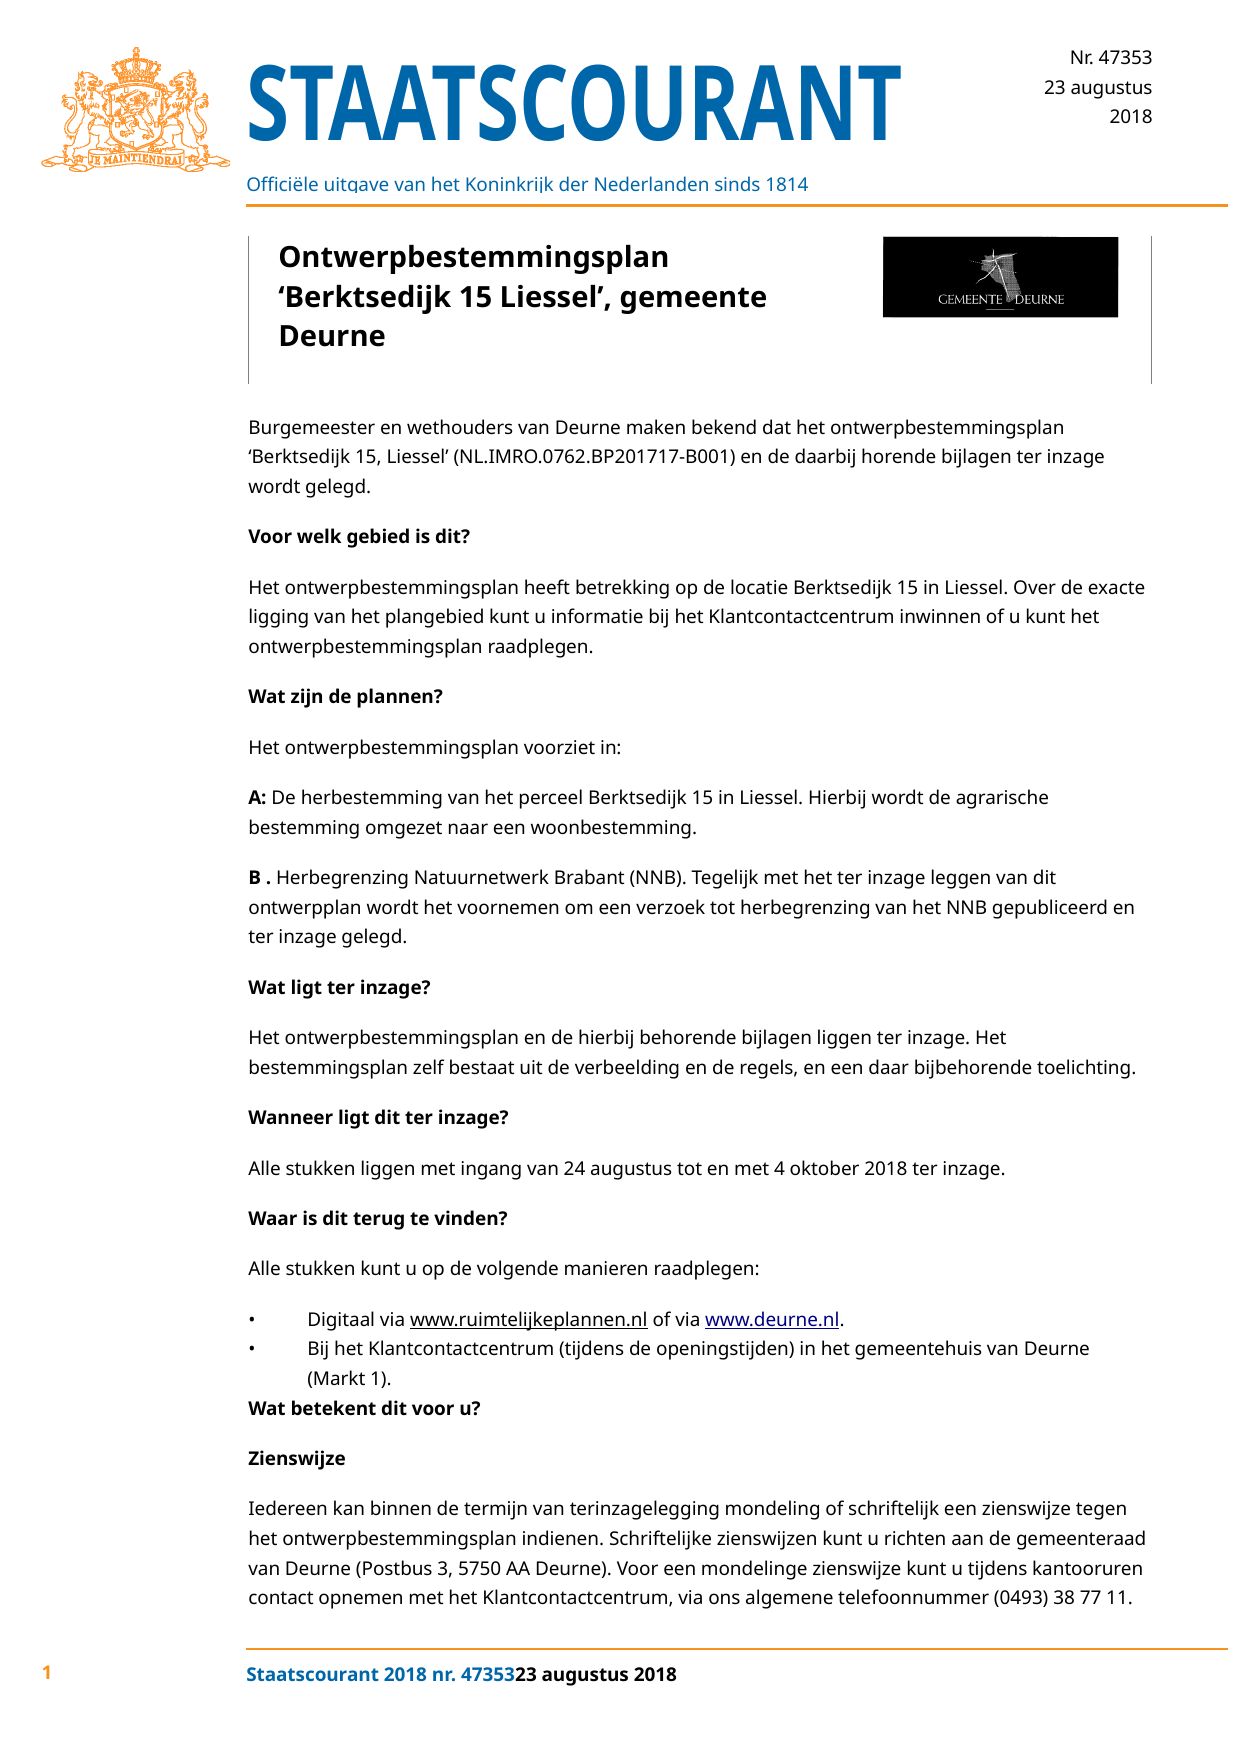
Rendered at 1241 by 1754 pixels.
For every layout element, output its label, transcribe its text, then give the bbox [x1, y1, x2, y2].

picture [882, 236, 1119, 318]
text B . Herbegrenzing Natuurnetwerk Brabant (NNB). Tegelijk met het ter inzage leggen van dit ontwerpplan wordt het voornemen om een verzoek tot herbegrenzing van het NNB gepubliceerd en ter inzage gelegd. [248, 864, 1152, 949]
text Wat zijn de plannen? [248, 683, 1152, 709]
text Voor welk gebied is dit? [248, 523, 1152, 549]
table_header Ontwerpbestemmingsplan ‘Berktsedijk 15 Liessel’, gemeente Deurne [249, 236, 850, 384]
text Zienswijze [248, 1445, 1152, 1471]
text Wanneer ligt dit ter inzage? [248, 1104, 1152, 1130]
table_header [850, 236, 1151, 384]
text Wat ligt ter inzage? [248, 974, 1152, 1000]
text A: De herbestemming van het perceel Berktsedijk 15 in Liessel. Hierbij wordt de agrarische bestemming omgezet naar een woonbestemming. [248, 784, 1152, 840]
list Digitaal via www.ruimtelijkeplannen.nl of via www.deurne.nl. [248, 1306, 1152, 1332]
text Alle stukken kunt u op de volgende manieren raadplegen: [248, 1256, 1152, 1281]
text Alle stukken liggen met ingang van 24 augustus tot en met 4 oktober 2018 ter inzage. [248, 1155, 1152, 1181]
list Bij het Klantcontactcentrum (tijdens de openingstijden) in het gemeentehuis van Deurne (Markt 1). [248, 1336, 1152, 1391]
text Iedereen kan binnen de termijn van terinzagelegging mondeling of schriftelijk een zienswijze tegen het ontwerpbestemmingsplan indienen. Schriftelijke zienswijzen kunt u richten aan de gemeenteraad van Deurne (Postbus 3, 5750 AA Deurne). Voor een mondelinge zienswijze kunt u tijdens kantooruren contact opnemen met het Klantcontactcentrum, via ons algemene telefoonnummer (0493) 38 77 11. [248, 1496, 1152, 1610]
text Wat betekent dit voor u? [248, 1395, 1152, 1421]
text Het ontwerpbestemmingsplan heeft betrekking op de locatie Berktsedijk 15 in Liessel. Over de exacte ligging van het plangebied kunt u informatie bij het Klantcontactcentrum inwinnen of u kunt het ontwerpbestemmingsplan raadplegen. [248, 574, 1152, 659]
picture [41, 47, 231, 172]
text Waar is dit terug te vinden? [248, 1205, 1152, 1231]
text Het ontwerpbestemmingsplan voorziet in: [248, 734, 1152, 760]
text Het ontwerpbestemmingsplan en de hierbij behorende bijlagen liggen ter inzage. Het bestemmingsplan zelf bestaat uit de verbeelding en de regels, en een daar bijbehorende toelichting. [248, 1024, 1152, 1080]
text Burgemeester en wethouders van Deurne maken bekend dat het ontwerpbestemmingsplan ‘Berktsedijk 15, Liessel’ (NL.IMRO.0762.BP201717-B001) en de daarbij horende bijlagen ter inzage wordt gelegd. [248, 414, 1152, 499]
